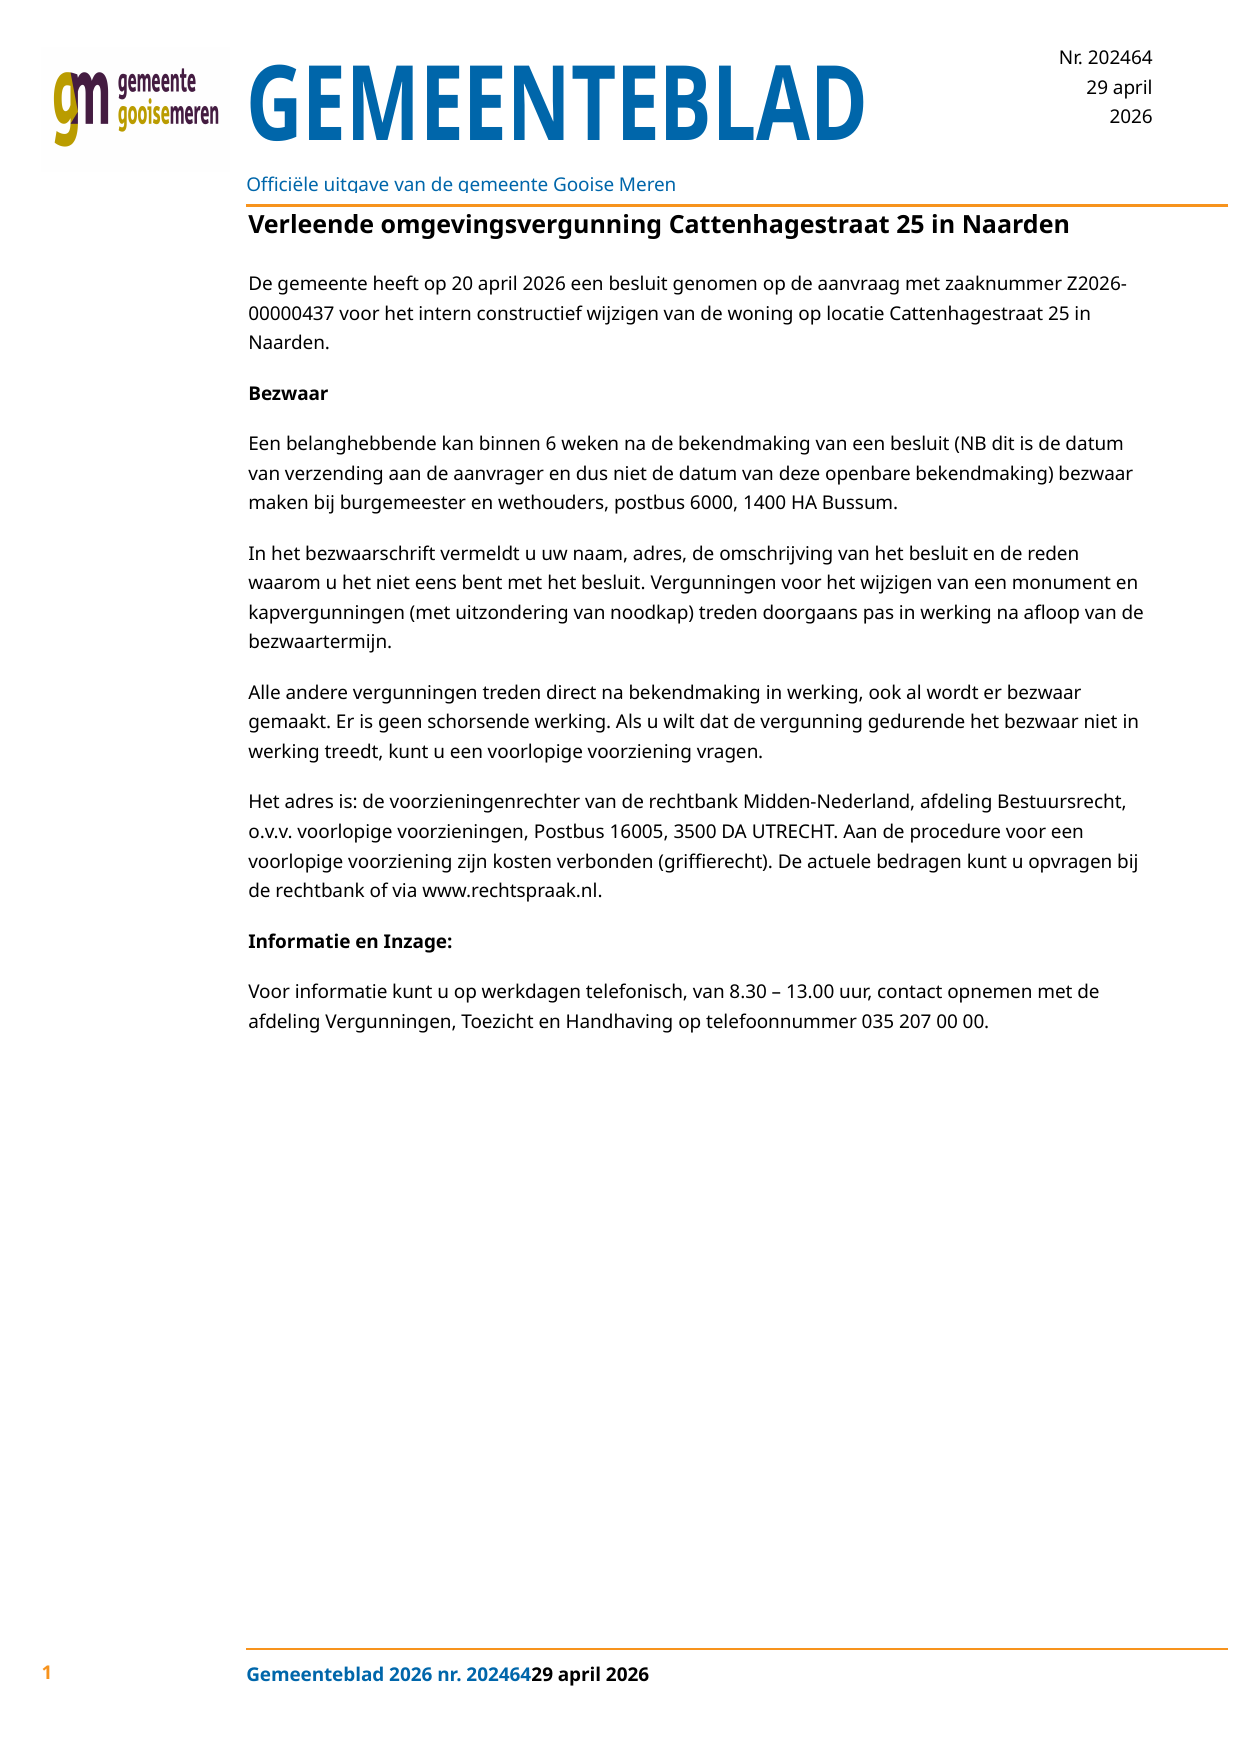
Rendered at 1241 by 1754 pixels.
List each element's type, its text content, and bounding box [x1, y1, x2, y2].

text Voor informatie kunt u op werkdagen telefonisch, van 8.30 – 13.00 uur, contact opnemen met de afdeling Vergunningen, Toezicht en Handhaving op telefoonnummer 035 207 00 00. [248, 978, 1152, 1033]
text Een belanghebbende kan binnen 6 weken na de bekendmaking van een besluit (NB dit is de datum van verzending aan de aanvrager en dus niet de datum van deze openbare bekendmaking) bezwaar maken bij burgemeester en wethouders, postbus 6000, 1400 HA Bussum. [248, 430, 1152, 515]
text Bezwaar [248, 380, 1152, 406]
text De gemeente heeft op 20 april 2026 een besluit genomen op de aanvraag met zaaknummer Z2026-00000437 voor het intern constructief wijzigen van de woning op locatie Cattenhagestraat 25 in Naarden. [248, 270, 1152, 355]
text Het adres is: de voorzieningenrechter van de rechtbank Midden-Nederland, afdeling Bestuursrecht, o.v.v. voorlopige voorzieningen, Postbus 16005, 3500 DA UTRECHT. Aan de procedure voor een voorlopige voorziening zijn kosten verbonden (griffierecht). De actuele bedragen kunt u opvragen bij de rechtbank of via www.rechtspraak.nl. [248, 789, 1152, 903]
text In het bezwaarschrift vermeldt u uw naam, adres, de omschrijving van het besluit en de reden waarom u het niet eens bent met het besluit. Vergunningen voor het wijzigen van een monument en kapvergunningen (met uitzondering van noodkap) treden doorgaans pas in werking na afloop van de bezwaartermijn. [248, 540, 1152, 654]
text Informatie en Inzage: [248, 928, 1152, 953]
text Alle andere vergunningen treden direct na bekendmaking in werking, ook al wordt er bezwaar gemaakt. Er is geen schorsende werking. Als u wilt dat de vergunning gedurende het bezwaar niet in werking treedt, kunt u een voorlopige voorziening vragen. [248, 679, 1152, 764]
text Verleende omgevingsvergunning Cattenhagestraat 25 in Naarden [248, 207, 1152, 241]
picture [41, 47, 231, 172]
